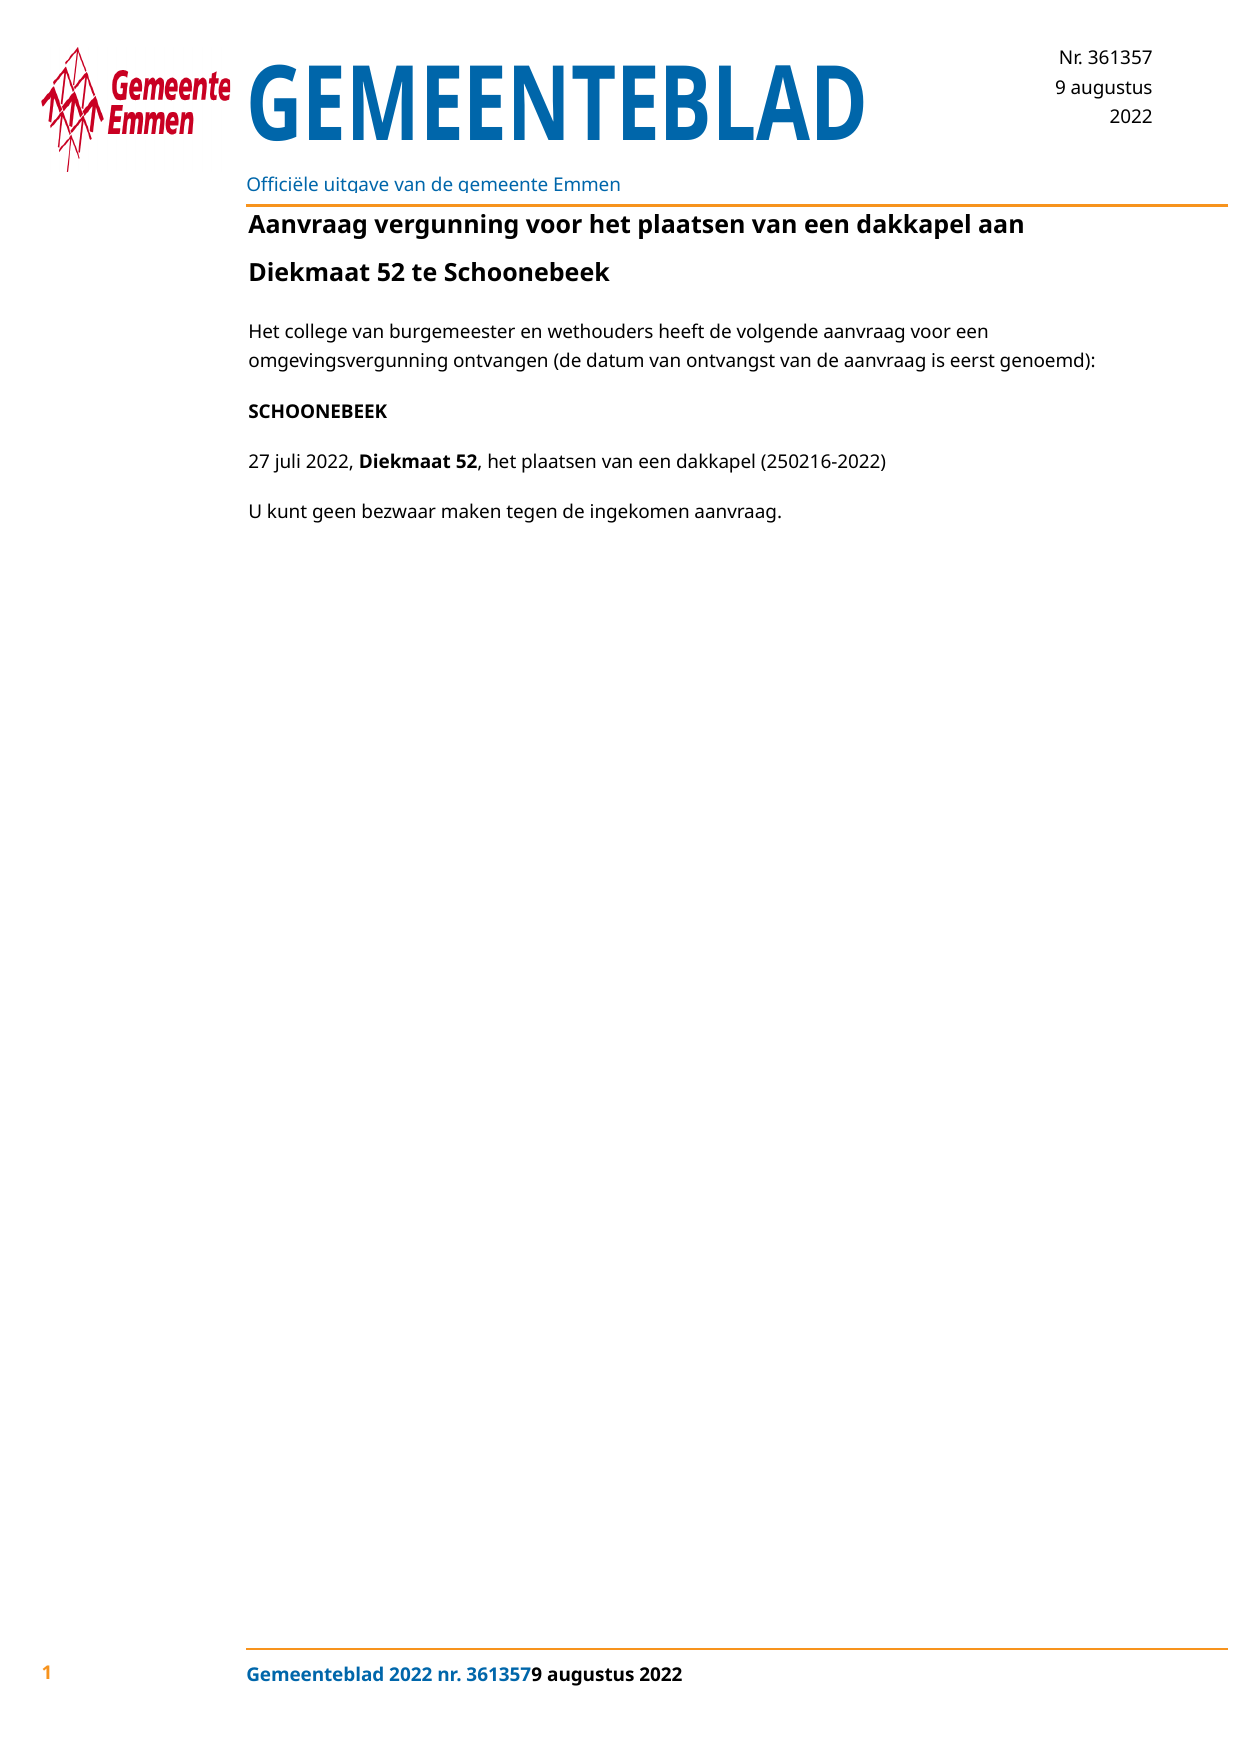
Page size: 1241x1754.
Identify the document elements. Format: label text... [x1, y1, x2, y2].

text 27 juli 2022, Diekmaat 52, het plaatsen van een dakkapel (250216-2022) [248, 448, 1152, 474]
text Aanvraag vergunning voor het plaatsen van een dakkapel aan Diekmaat 52 te Schoonebeek [248, 207, 1152, 288]
picture [41, 47, 231, 172]
text Het college van burgemeester en wethouders heeft de volgende aanvraag voor een omgevingsvergunning ontvangen (de datum van ontvangst van de aanvraag is eerst genoemd): [248, 318, 1152, 373]
text SCHOONEBEEK [248, 398, 1152, 424]
text U kunt geen bezwaar maken tegen de ingekomen aanvraag. [248, 499, 1152, 524]
